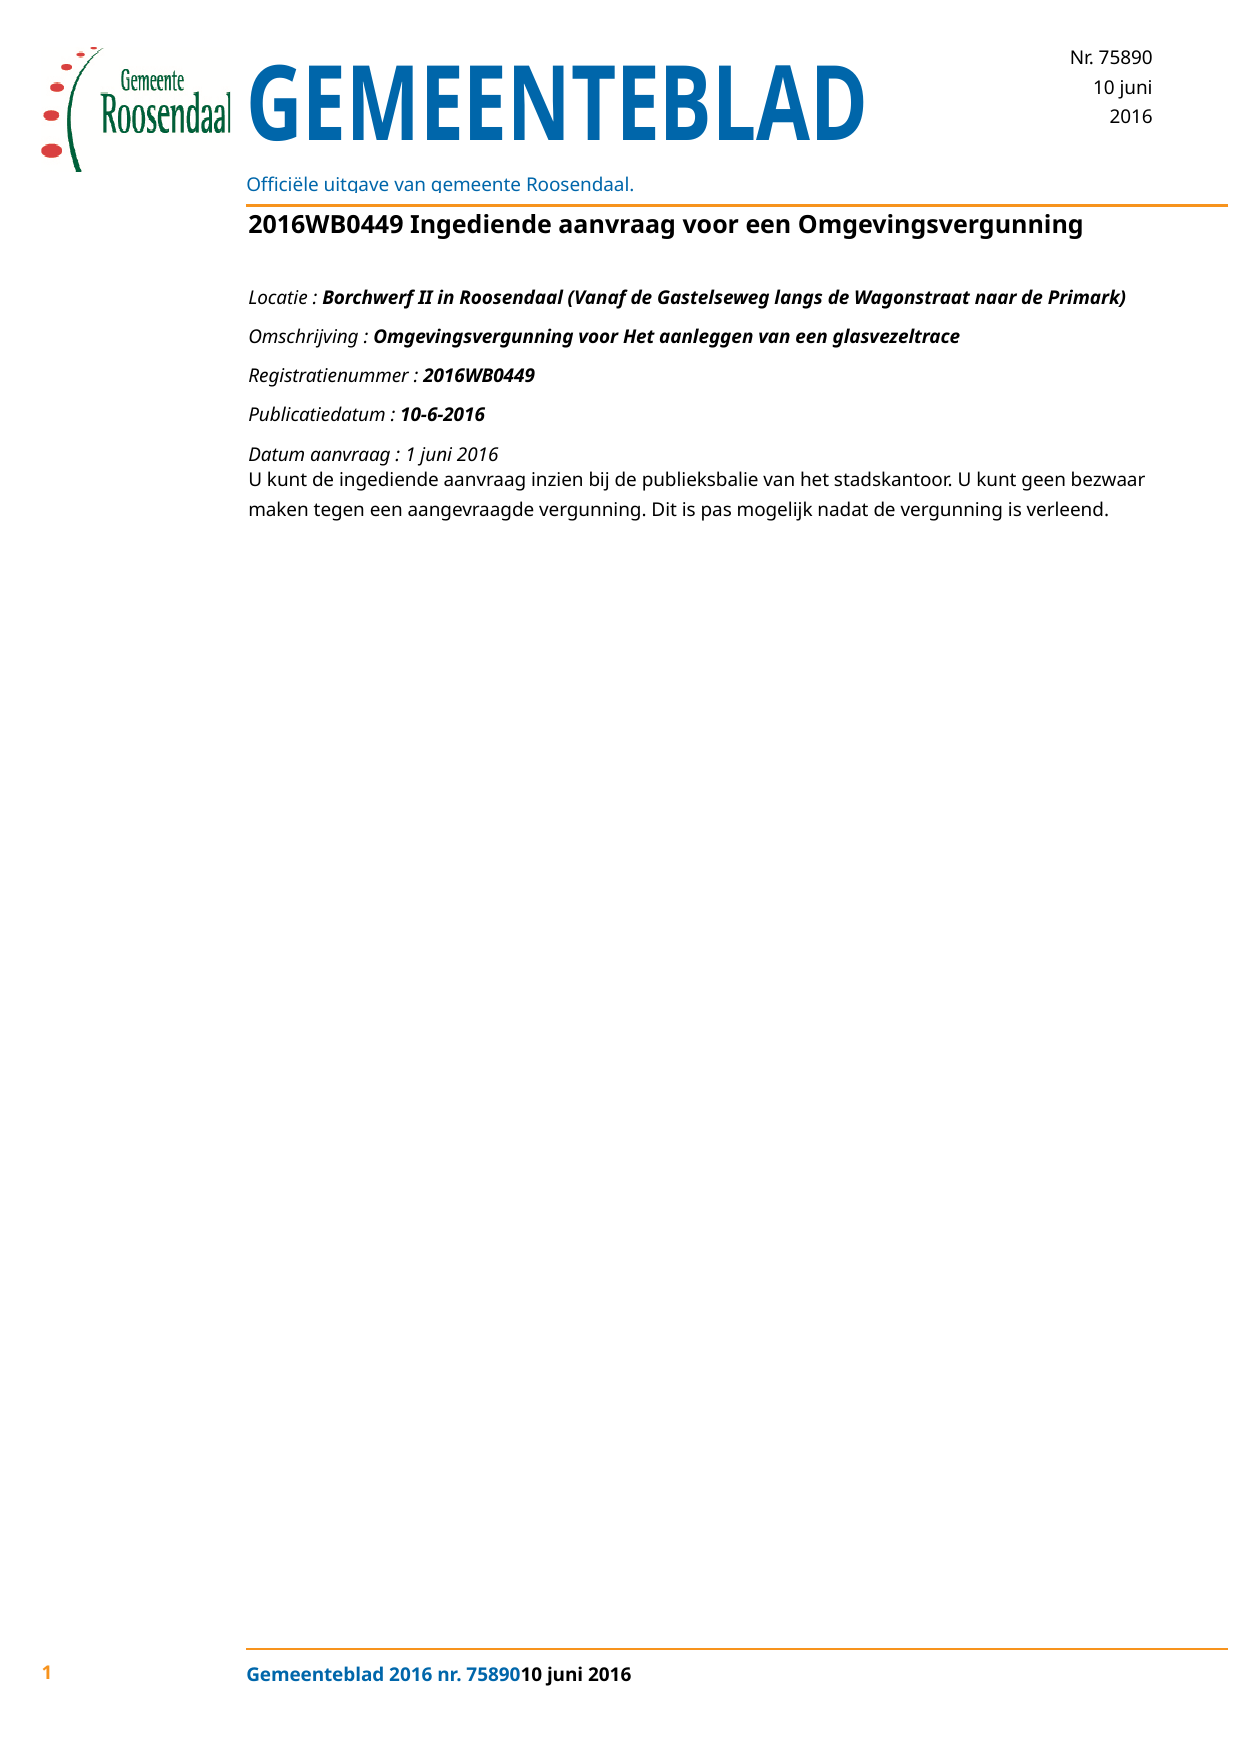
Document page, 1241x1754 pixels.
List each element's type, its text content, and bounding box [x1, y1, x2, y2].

text Registratienummer : 2016WB0449 [248, 362, 1152, 388]
picture [41, 47, 231, 172]
text Datum aanvraag : 1 juni 2016 [248, 441, 1152, 467]
text Locatie : Borchwerf II in Roosendaal (Vanaf de Gastelseweg langs de Wagonstraat naar de Primark) [248, 284, 1152, 309]
text 2016WB0449 Ingediende aanvraag voor een Omgevingsvergunning [248, 207, 1152, 241]
text U kunt de ingediende aanvraag inzien bij de publieksbalie van het stadskantoor. U kunt geen bezwaar maken tegen een aangevraagde vergunning. Dit is pas mogelijk nadat de vergunning is verleend. [248, 467, 1152, 522]
text Publicatiedatum : 10-6-2016 [248, 402, 1152, 427]
text Omschrijving : Omgevingsvergunning voor Het aanleggen van een glasvezeltrace [248, 323, 1152, 349]
